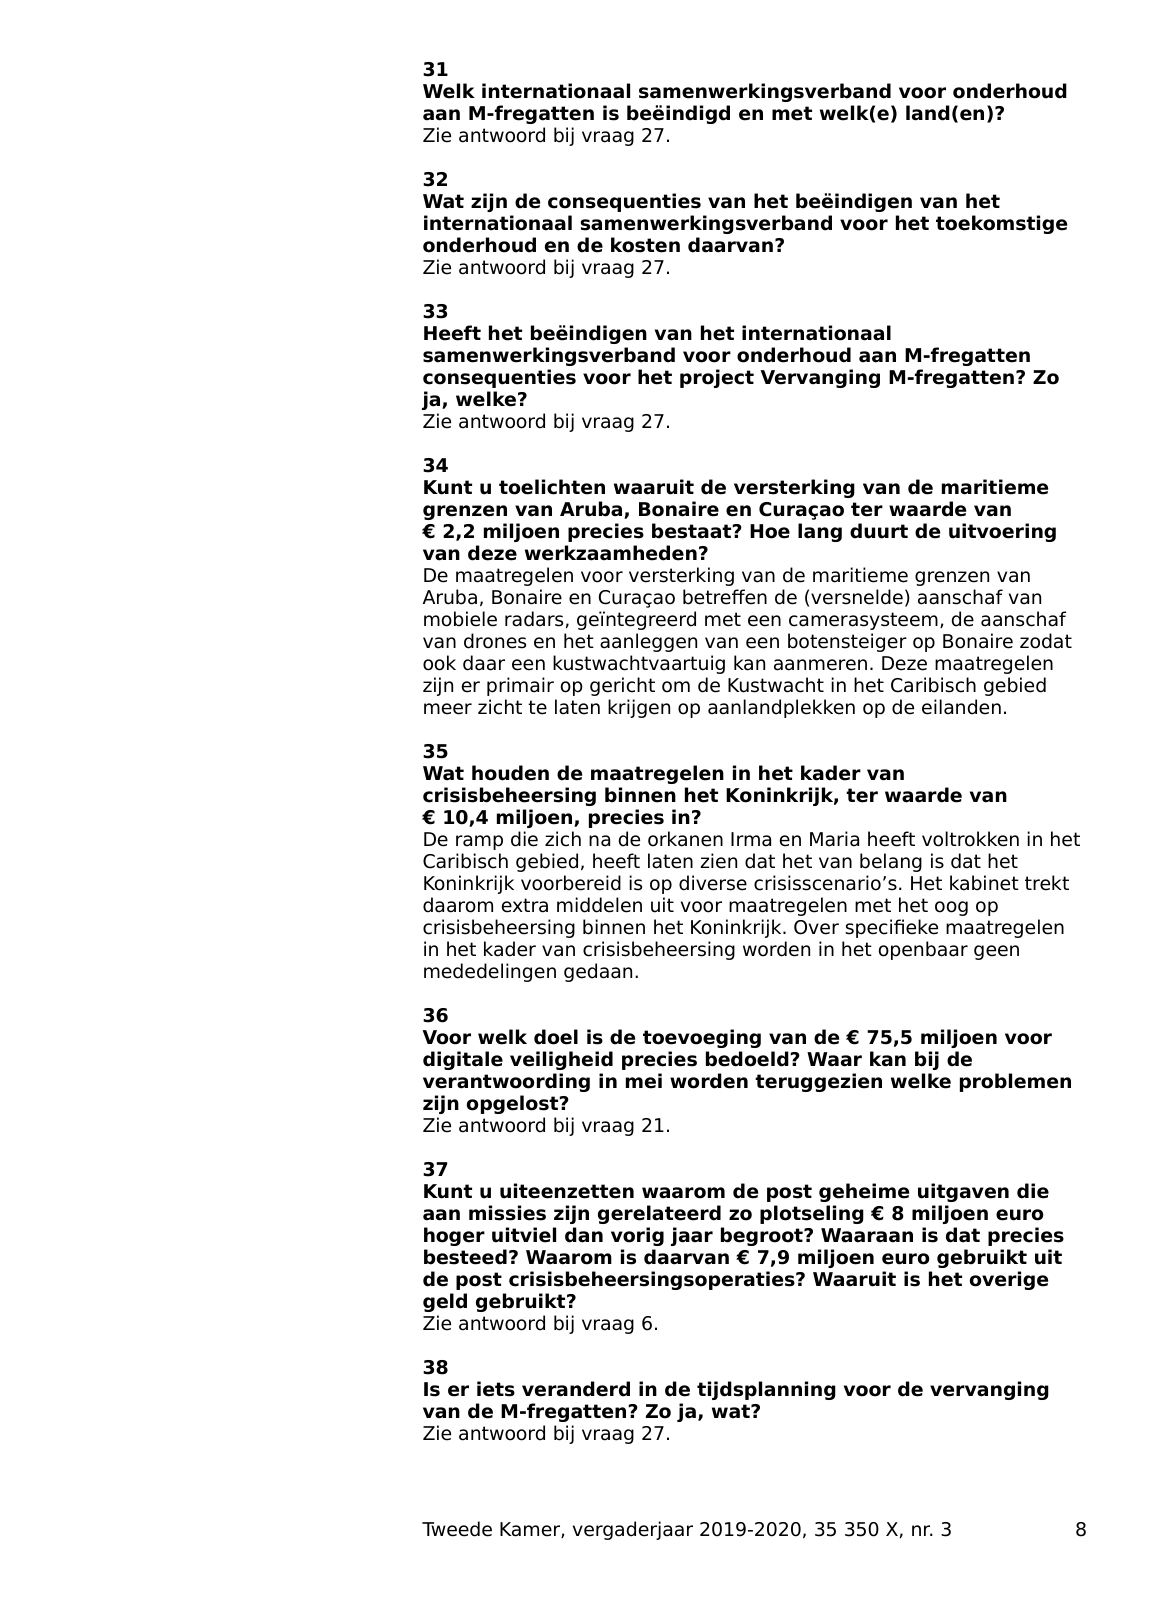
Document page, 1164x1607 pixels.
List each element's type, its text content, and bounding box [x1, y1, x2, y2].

text Zie antwoord bij vraag 27. [422, 1423, 1087, 1445]
text 38 [422, 1357, 1087, 1379]
text 32 [422, 169, 1087, 191]
text De ramp die zich na de orkanen Irma en Maria heeft voltrokken in het Caribisch gebied, heeft laten zien dat het van belang is dat het Koninkrijk voorbereid is op diverse crisisscenario’s. Het kabinet trekt daarom extra middelen uit voor maatregelen met het oog op crisisbeheersing binnen het Koninkrijk. Over specifieke maatregelen in het kader van crisisbeheersing worden in het openbaar geen mededelingen gedaan. [422, 829, 1087, 983]
text 31 [422, 59, 1087, 81]
text Zie antwoord bij vraag 6. [422, 1313, 1087, 1335]
text 37 [422, 1159, 1087, 1181]
text Kunt u toelichten waaruit de versterking van de maritieme grenzen van Aruba, Bonaire en Curaçao ter waarde van € 2,2 miljoen precies bestaat? Hoe lang duurt de uitvoering van deze werkzaamheden? [422, 477, 1087, 565]
text Voor welk doel is de toevoeging van de € 75,5 miljoen voor digitale veiligheid precies bedoeld? Waar kan bij de verantwoording in mei worden teruggezien welke problemen zijn opgelost? [422, 1027, 1087, 1115]
text Wat zijn de consequenties van het beëindigen van het internationaal samenwerkingsverband voor het toekomstige onderhoud en de kosten daarvan? [422, 191, 1087, 257]
text Is er iets veranderd in de tijdsplanning voor de vervanging van de M-fregatten? Zo ja, wat? [422, 1379, 1087, 1423]
text 34 [422, 455, 1087, 477]
text Zie antwoord bij vraag 27. [422, 257, 1087, 279]
text Wat houden de maatregelen in het kader van crisisbeheersing binnen het Koninkrijk, ter waarde van € 10,4 miljoen, precies in? [422, 763, 1087, 829]
text De maatregelen voor versterking van de maritieme grenzen van Aruba, Bonaire en Curaçao betreffen de (versnelde) aanschaf van mobiele radars, geïntegreerd met een camerasysteem, de aanschaf van drones en het aanleggen van een botensteiger op Bonaire zodat ook daar een kustwachtvaartuig kan aanmeren. Deze maatregelen zijn er primair op gericht om de Kustwacht in het Caribisch gebied meer zicht te laten krijgen op aanlandplekken op de eilanden. [422, 565, 1087, 719]
text 36 [422, 1005, 1087, 1027]
text Kunt u uiteenzetten waarom de post geheime uitgaven die aan missies zijn gerelateerd zo plotseling € 8 miljoen euro hoger uitviel dan vorig jaar begroot? Waaraan is dat precies besteed? Waarom is daarvan € 7,9 miljoen euro gebruikt uit de post crisisbeheersingsoperaties? Waaruit is het overige geld gebruikt? [422, 1181, 1087, 1313]
text Heeft het beëindigen van het internationaal samenwerkingsverband voor onderhoud aan M-fregatten consequenties voor het project Vervanging M-fregatten? Zo ja, welke? [422, 323, 1087, 411]
text 33 [422, 301, 1087, 323]
text Welk internationaal samenwerkingsverband voor onderhoud aan M-fregatten is beëindigd en met welk(e) land(en)? [422, 81, 1087, 125]
text Zie antwoord bij vraag 21. [422, 1115, 1087, 1137]
text 35 [422, 741, 1087, 763]
text Zie antwoord bij vraag 27. [422, 125, 1087, 147]
text Zie antwoord bij vraag 27. [422, 411, 1087, 433]
